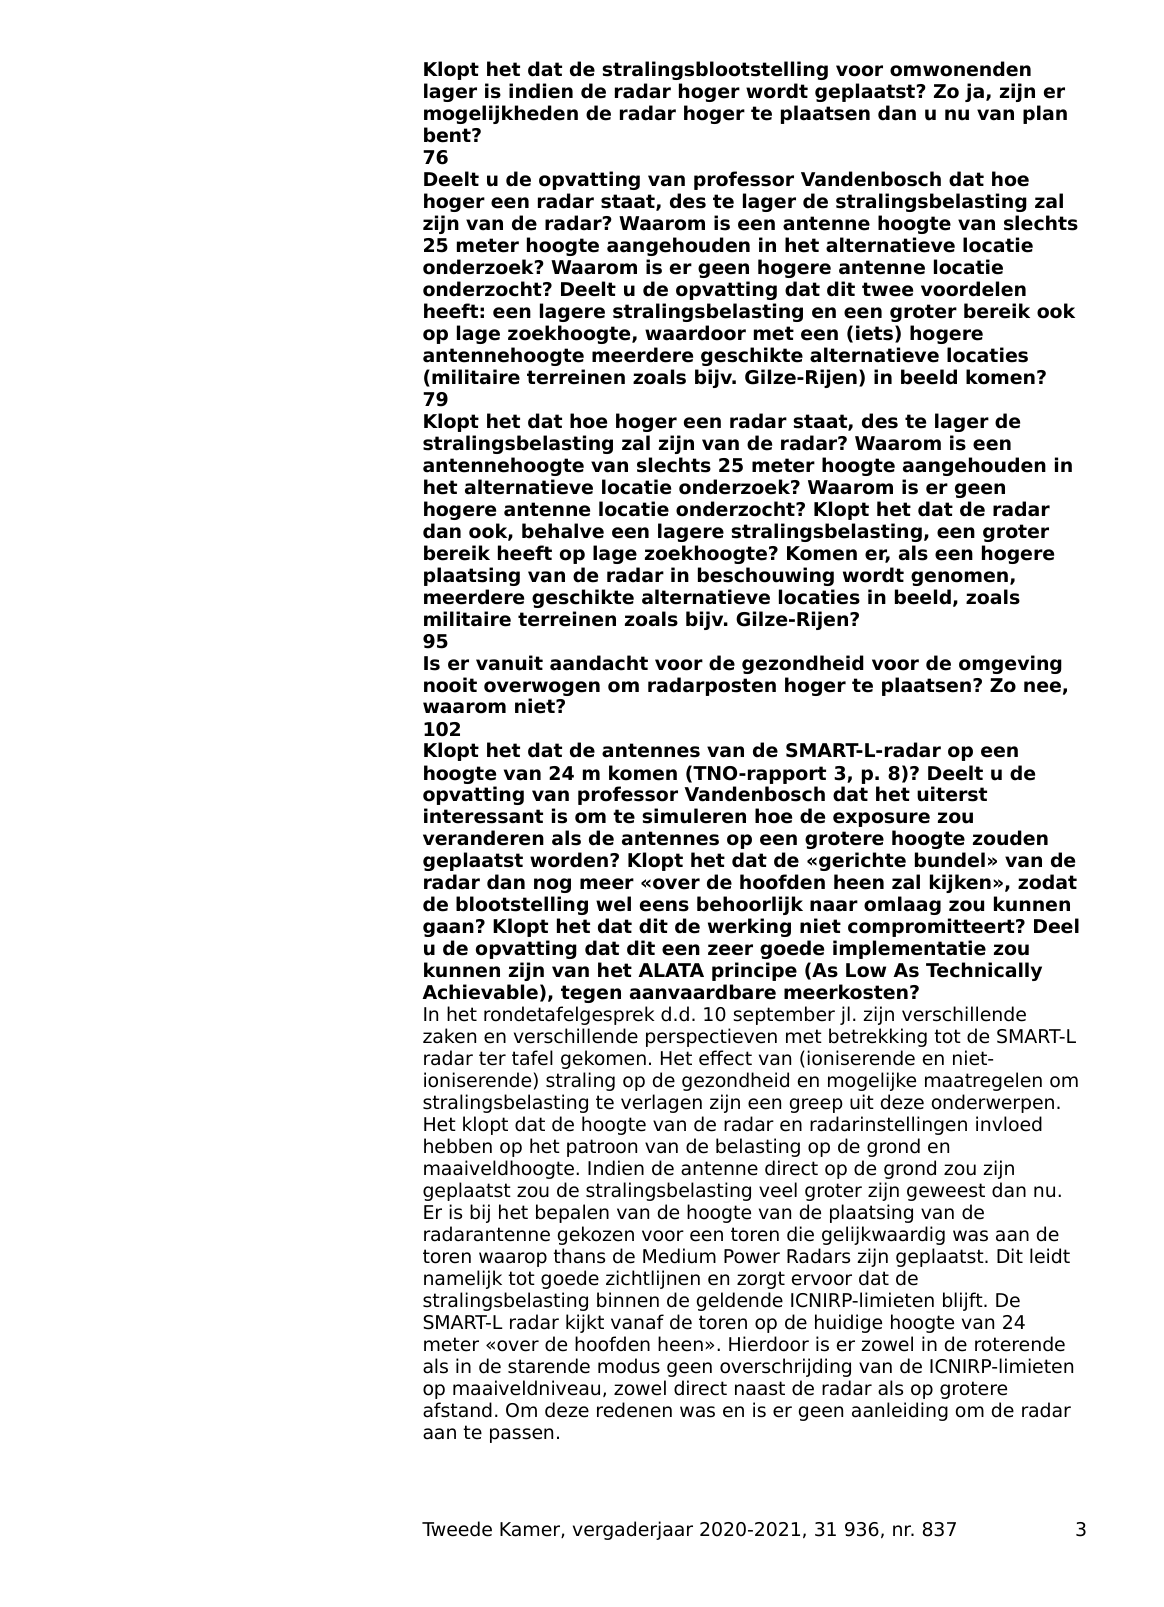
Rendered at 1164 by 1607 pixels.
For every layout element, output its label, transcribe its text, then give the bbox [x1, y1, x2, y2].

text 95 [422, 631, 1087, 652]
text Is er vanuit aandacht voor de gezondheid voor de omgeving nooit overwogen om radarposten hoger te plaatsen? Zo nee, waarom niet? [422, 652, 1087, 718]
text Klopt het dat hoe hoger een radar staat, des te lager de stralingsbelasting zal zijn van de radar? Waarom is een antennehoogte van slechts 25 meter hoogte aangehouden in het alternatieve locatie onderzoek? Waarom is er geen hogere antenne locatie onderzocht? Klopt het dat de radar dan ook, behalve een lagere stralingsbelasting, een groter bereik heeft op lage zoekhoogte? Komen er, als een hogere plaatsing van de radar in beschouwing wordt genomen, meerdere geschikte alternatieve locaties in beeld, zoals militaire terreinen zoals bijv. Gilze-Rijen? [422, 411, 1087, 631]
text Klopt het dat de antennes van de SMART-L-radar op een hoogte van 24 m komen (TNO-rapport 3, p. 8)? Deelt u de opvatting van professor Vandenbosch dat het uiterst interessant is om te simuleren hoe de exposure zou veranderen als de antennes op een grotere hoogte zouden geplaatst worden? Klopt het dat de «gerichte bundel» van de radar dan nog meer «over de hoofden heen zal kijken», zodat de blootstelling wel eens behoorlijk naar omlaag zou kunnen gaan? Klopt het dat dit de werking niet compromitteert? Deel u de opvatting dat dit een zeer goede implementatie zou kunnen zijn van het ALATA principe (As Low As Technically Achievable), tegen aanvaardbare meerkosten? [422, 740, 1087, 1004]
text Klopt het dat de stralingsblootstelling voor omwonenden lager is indien de radar hoger wordt geplaatst? Zo ja, zijn er mogelijkheden de radar hoger te plaatsen dan u nu van plan bent? [422, 59, 1087, 147]
text Deelt u de opvatting van professor Vandenbosch dat hoe hoger een radar staat, des te lager de stralingsbelasting zal zijn van de radar? Waarom is een antenne hoogte van slechts 25 meter hoogte aangehouden in het alternatieve locatie onderzoek? Waarom is er geen hogere antenne locatie onderzocht? Deelt u de opvatting dat dit twee voordelen heeft: een lagere stralingsbelasting en een groter bereik ook op lage zoekhoogte, waardoor met een (iets) hogere antennehoogte meerdere geschikte alternatieve locaties (militaire terreinen zoals bijv. Gilze-Rijen) in beeld komen? [422, 169, 1087, 389]
text Het klopt dat de hoogte van de radar en radarinstellingen invloed hebben op het patroon van de belasting op de grond en maaiveldhoogte. Indien de antenne direct op de grond zou zijn geplaatst zou de stralingsbelasting veel groter zijn geweest dan nu. Er is bij het bepalen van de hoogte van de plaatsing van de radarantenne gekozen voor een toren die gelijkwaardig was aan de toren waarop thans de Medium Power Radars zijn geplaatst. Dit leidt namelijk tot goede zichtlijnen en zorgt ervoor dat de stralingsbelasting binnen de geldende ICNIRP-limieten blijft. De SMART-L radar kijkt vanaf de toren op de huidige hoogte van 24 meter «over de hoofden heen». Hierdoor is er zowel in de roterende als in de starende modus geen overschrijding van de ICNIRP-limieten op maaiveldniveau, zowel direct naast de radar als op grotere afstand. Om deze redenen was en is er geen aanleiding om de radar aan te passen. [422, 1114, 1087, 1444]
text 102 [422, 718, 1087, 740]
text In het rondetafelgesprek d.d. 10 september jl. zijn verschillende zaken en verschillende perspectieven met betrekking tot de SMART-L radar ter tafel gekomen. Het effect van (ioniserende en niet-ioniserende) straling op de gezondheid en mogelijke maatregelen om stralingsbelasting te verlagen zijn een greep uit deze onderwerpen. [422, 1004, 1087, 1114]
text 79 [422, 389, 1087, 411]
text 76 [422, 147, 1087, 169]
